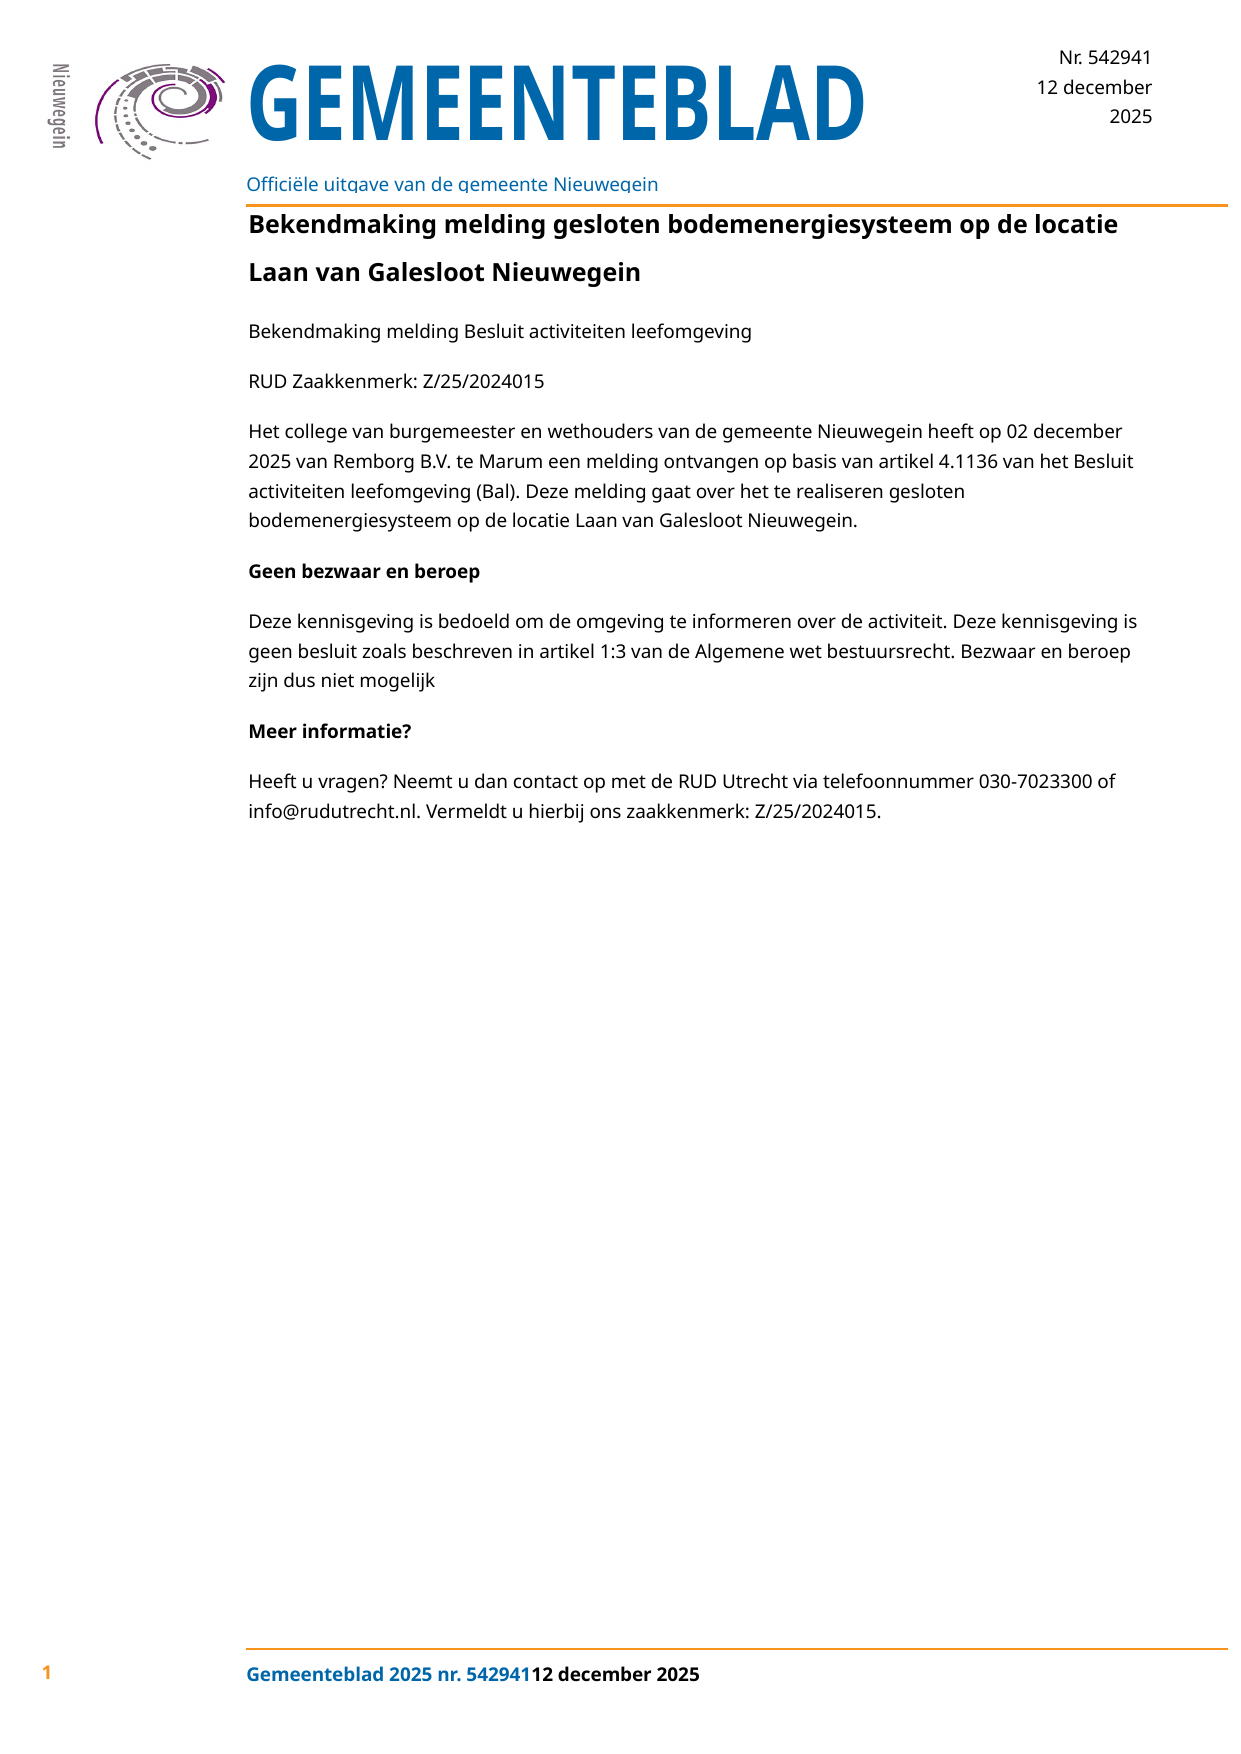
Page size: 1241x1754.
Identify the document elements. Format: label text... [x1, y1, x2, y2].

text RUD Zaakkenmerk: Z/25/2024015 [248, 368, 1152, 394]
text Het college van burgemeester en wethouders van de gemeente Nieuwegein heeft op 02 december 2025 van Remborg B.V. te Marum een melding ontvangen op basis van artikel 4.1136 van het Besluit activiteiten leefomgeving (Bal). Deze melding gaat over het te realiseren gesloten bodemenergiesysteem op de locatie Laan van Galesloot Nieuwegein. [248, 419, 1152, 533]
text Geen bezwaar en beroep [248, 558, 1152, 584]
text Deze kennisgeving is bedoeld om de omgeving te informeren over de activiteit. Deze kennisgeving is geen besluit zoals beschreven in artikel 1:3 van de Algemene wet bestuursrecht. Bezwaar en beroep zijn dus niet mogelijk [248, 608, 1152, 693]
text Heeft u vragen? Neemt u dan contact op met de RUD Utrecht via telefoonnummer 030-7023300 of info@rudutrecht.nl. Vermeldt u hierbij ons zaakkenmerk: Z/25/2024015. [248, 768, 1152, 824]
picture [41, 47, 231, 172]
text Bekendmaking melding Besluit activiteiten leefomgeving [248, 318, 1152, 344]
text Meer informatie? [248, 718, 1152, 744]
text Bekendmaking melding gesloten bodemenergiesysteem op de locatie Laan van Galesloot Nieuwegein [248, 207, 1152, 288]
